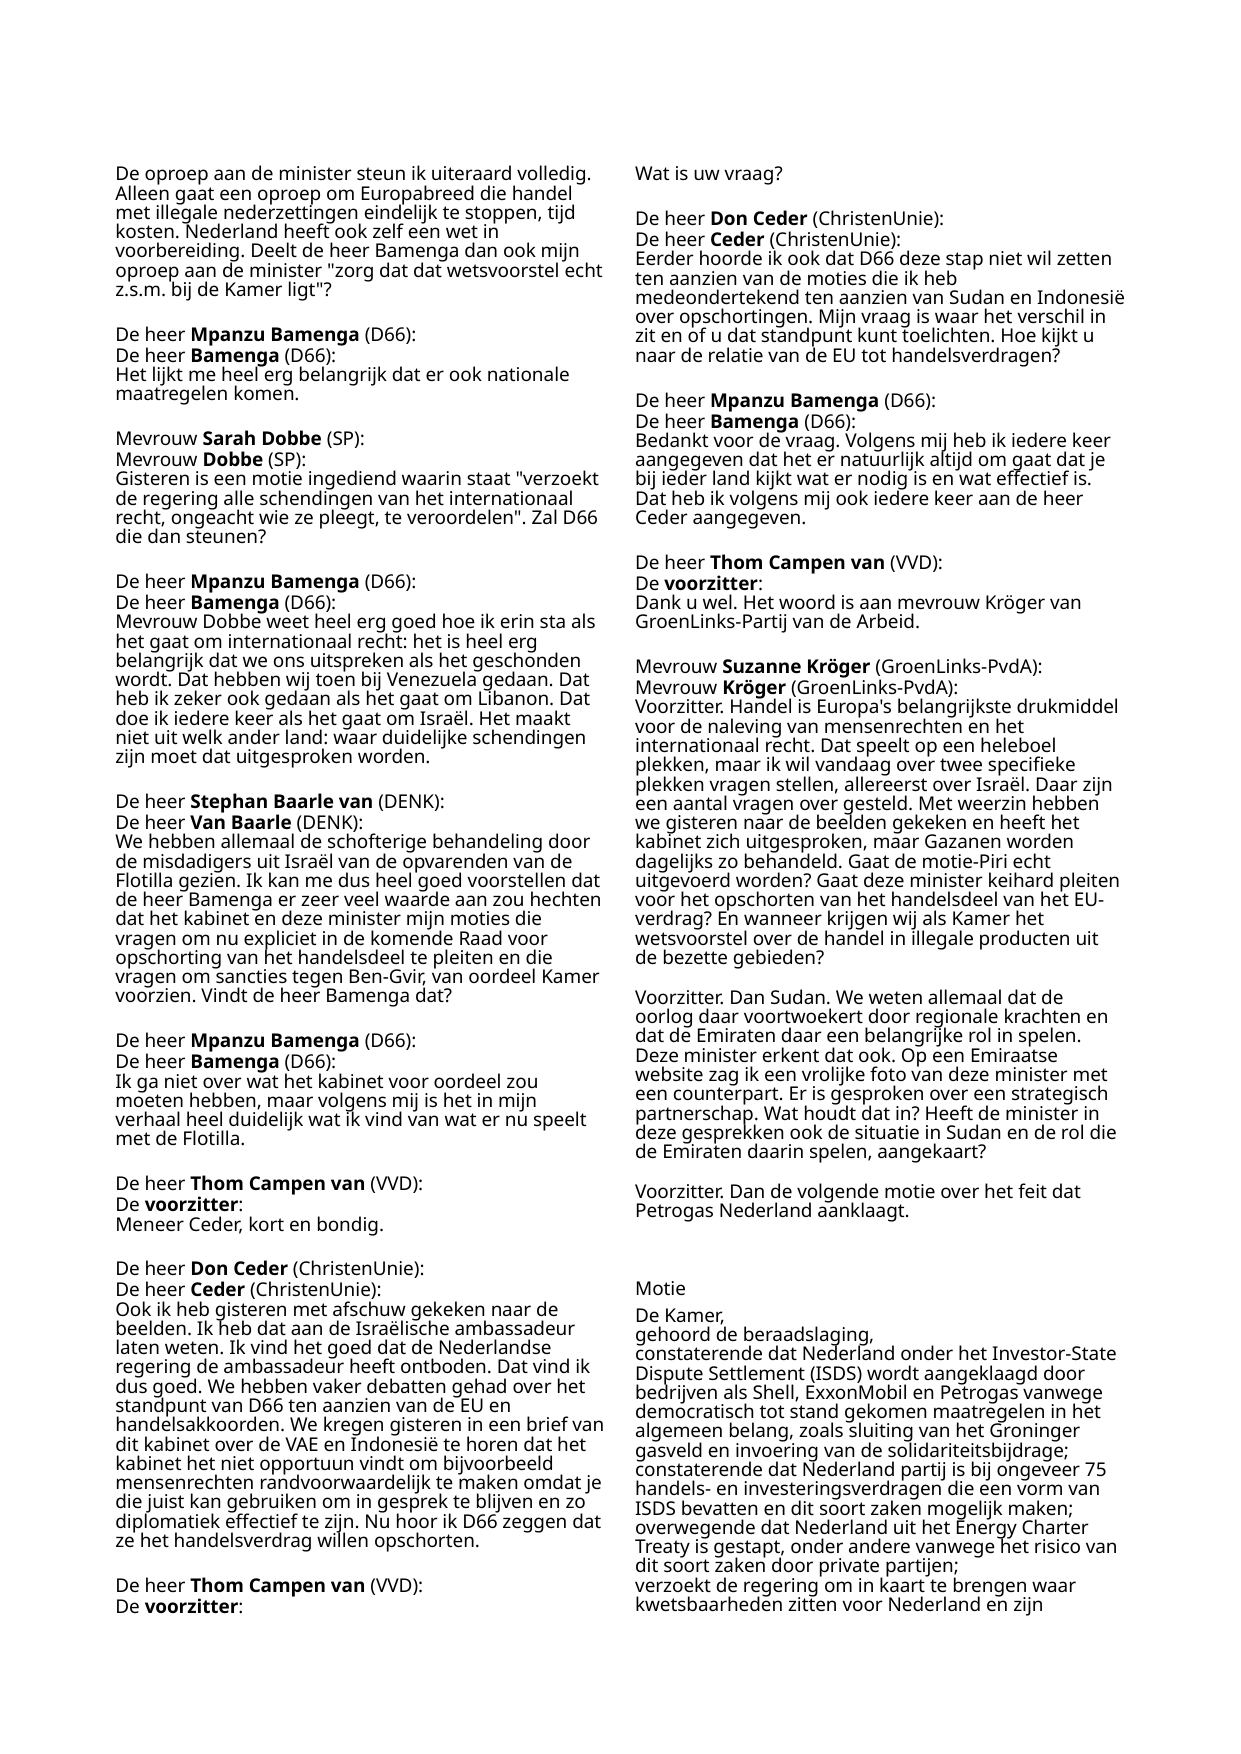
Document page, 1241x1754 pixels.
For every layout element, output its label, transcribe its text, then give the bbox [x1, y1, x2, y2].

text De heer Mpanzu Bamenga (D66): [115, 568, 605, 594]
text overwegende dat Nederland uit het Energy Charter Treaty is gestapt, onder andere vanwege het risico van dit soort zaken door private partijen; [635, 1519, 1125, 1577]
text De voorzitter: [115, 1598, 605, 1617]
text Dank u wel. Het woord is aan mevrouw Kröger van GroenLinks-Partij van de Arbeid. [635, 594, 1125, 633]
text verzoekt de regering om in kaart te brengen waar kwetsbaarheden zitten voor Nederland en zijn [635, 1577, 1125, 1615]
text De Kamer, [635, 1307, 1125, 1326]
text De voorzitter: [635, 575, 1125, 594]
text De heer Don Ceder (ChristenUnie): [115, 1256, 605, 1281]
text Mevrouw Sarah Dobbe (SP): [115, 425, 605, 451]
text De heer Mpanzu Bamenga (D66): [635, 387, 1125, 413]
text Eerder hoorde ik ook dat D66 deze stap niet wil zetten ten aanzien van de moties die ik heb medeondertekend ten aanzien van Sudan en Indonesië over opschortingen. Mijn vraag is waar het verschil in zit en of u dat standpunt kunt toelichten. Hoe kijkt u naar de relatie van de EU tot handelsverdragen? [635, 250, 1125, 366]
text De oproep aan de minister steun ik uiteraard volledig. Alleen gaat een oproep om Europabreed die handel met illegale nederzettingen eindelijk te stoppen, tijd kosten. Nederland heeft ook zelf een wet in voorbereiding. Deelt de heer Bamenga dan ook mijn oproep aan de minister "zorg dat dat wetsvoorstel echt z.s.m. bij de Kamer ligt"? [115, 165, 605, 300]
text De heer Ceder (ChristenUnie): [635, 231, 1125, 250]
text Mevrouw Dobbe weet heel erg goed hoe ik erin sta als het gaat om internationaal recht: het is heel erg belangrijk dat we ons uitspreken als het geschonden wordt. Dat hebben wij toen bij Venezuela gedaan. Dat heb ik zeker ook gedaan als het gaat om Libanon. Dat doe ik iedere keer als het gaat om Israël. Het maakt niet uit welk ander land: waar duidelijke schendingen zijn moet dat uitgesproken worden. [115, 613, 605, 767]
text constaterende dat Nederland partij is bij ongeveer 75 handels- en investeringsverdragen die een vorm van ISDS bevatten en dit soort zaken mogelijk maken; [635, 1461, 1125, 1519]
text Motie [635, 1275, 1125, 1301]
text Voorzitter. Dan de volgende motie over het feit dat Petrogas Nederland aanklaagt. [635, 1183, 1125, 1222]
text De heer Bamenga (D66): [115, 594, 605, 613]
text Voorzitter. Dan Sudan. We weten allemaal dat de oorlog daar voortwoekert door regionale krachten en dat de Emiraten daar een belangrijke rol in spelen. Deze minister erkent dat ook. Op een Emiraatse website zag ik een vrolijke foto van deze minister met een counterpart. Er is gesproken over een strategisch partnerschap. Wat houdt dat in? Heeft de minister in deze gesprekken ook de situatie in Sudan en de rol die de Emiraten daarin spelen, aangekaart? [635, 989, 1125, 1162]
text Voorzitter. Handel is Europa's belangrijkste drukmiddel voor de naleving van mensenrechten en het internationaal recht. Dat speelt op een heleboel plekken, maar ik wil vandaag over twee specifieke plekken vragen stellen, allereerst over Israël. Daar zijn een aantal vragen over gesteld. Met weerzin hebben we gisteren naar de beelden gekeken en heeft het kabinet zich uitgesproken, maar Gazanen worden dagelijks zo behandeld. Gaat de motie-Piri echt uitgevoerd worden? Gaat deze minister keihard pleiten voor het opschorten van het handelsdeel van het EU-verdrag? En wanneer krijgen wij als Kamer het wetsvoorstel over de handel in illegale producten uit de bezette gebieden? [635, 698, 1125, 968]
text De voorzitter: [115, 1196, 605, 1216]
text Het lijkt me heel erg belangrijk dat er ook nationale maatregelen komen. [115, 366, 605, 404]
text De heer Mpanzu Bamenga (D66): [115, 1028, 605, 1053]
text De heer Stephan Baarle van (DENK): [115, 788, 605, 814]
text Mevrouw Suzanne Kröger (GroenLinks-PvdA): [635, 653, 1125, 679]
text De heer Van Baarle (DENK): [115, 814, 605, 833]
text De heer Mpanzu Bamenga (D66): [115, 321, 605, 347]
text De heer Thom Campen van (VVD): [115, 1572, 605, 1598]
text De heer Bamenga (D66): [115, 347, 605, 366]
text De heer Thom Campen van (VVD): [635, 549, 1125, 575]
text De heer Bamenga (D66): [115, 1053, 605, 1073]
text Gisteren is een motie ingediend waarin staat "verzoekt de regering alle schendingen van het internationaal recht, ongeacht wie ze pleegt, te veroordelen". Zal D66 die dan steunen? [115, 470, 605, 547]
text Meneer Ceder, kort en bondig. [115, 1216, 605, 1235]
text We hebben allemaal de schofterige behandeling door de misdadigers uit Israël van de opvarenden van de Flotilla gezien. Ik kan me dus heel goed voorstellen dat de heer Bamenga er zeer veel waarde aan zou hechten dat het kabinet en deze minister mijn moties die vragen om nu expliciet in de komende Raad voor opschorting van het handelsdeel te pleiten en die vragen om sancties tegen Ben-Gvir, van oordeel Kamer voorzien. Vindt de heer Bamenga dat? [115, 833, 605, 1007]
text Mevrouw Dobbe (SP): [115, 451, 605, 470]
text Mevrouw Kröger (GroenLinks-PvdA): [635, 679, 1125, 698]
text De heer Thom Campen van (VVD): [115, 1171, 605, 1196]
text Ook ik heb gisteren met afschuw gekeken naar de beelden. Ik heb dat aan de Israëlische ambassadeur laten weten. Ik vind het goed dat de Nederlandse regering de ambassadeur heeft ontboden. Dat vind ik dus goed. We hebben vaker debatten gehad over het standpunt van D66 ten aanzien van de EU en handelsakkoorden. We kregen gisteren in een brief van dit kabinet over de VAE en Indonesië te horen dat het kabinet het niet opportuun vindt om bijvoorbeeld mensenrechten randvoorwaardelijk te maken omdat je die juist kan gebruiken om in gesprek te blijven en zo diplomatiek effectief te zijn. Nu hoor ik D66 zeggen dat ze het handelsverdrag willen opschorten. [115, 1301, 605, 1551]
text De heer Ceder (ChristenUnie): [115, 1281, 605, 1301]
text Ik ga niet over wat het kabinet voor oordeel zou moeten hebben, maar volgens mij is het in mijn verhaal heel duidelijk wat ik vind van wat er nu speelt met de Flotilla. [115, 1073, 605, 1150]
text gehoord de beraadslaging, [635, 1326, 1125, 1345]
text De heer Bamenga (D66): [635, 413, 1125, 432]
text Bedankt voor de vraag. Volgens mij heb ik iedere keer aangegeven dat het er natuurlijk altijd om gaat dat je bij ieder land kijkt wat er nodig is en wat effectief is. Dat heb ik volgens mij ook iedere keer aan de heer Ceder aangegeven. [635, 432, 1125, 528]
text Wat is uw vraag? [635, 165, 1125, 184]
text constaterende dat Nederland onder het Investor-State Dispute Settlement (ISDS) wordt aangeklaagd door bedrijven als Shell, ExxonMobil en Petrogas vanwege democratisch tot stand gekomen maatregelen in het algemeen belang, zoals sluiting van het Groninger gasveld en invoering van de solidariteitsbijdrage; [635, 1345, 1125, 1461]
text De heer Don Ceder (ChristenUnie): [635, 205, 1125, 231]
